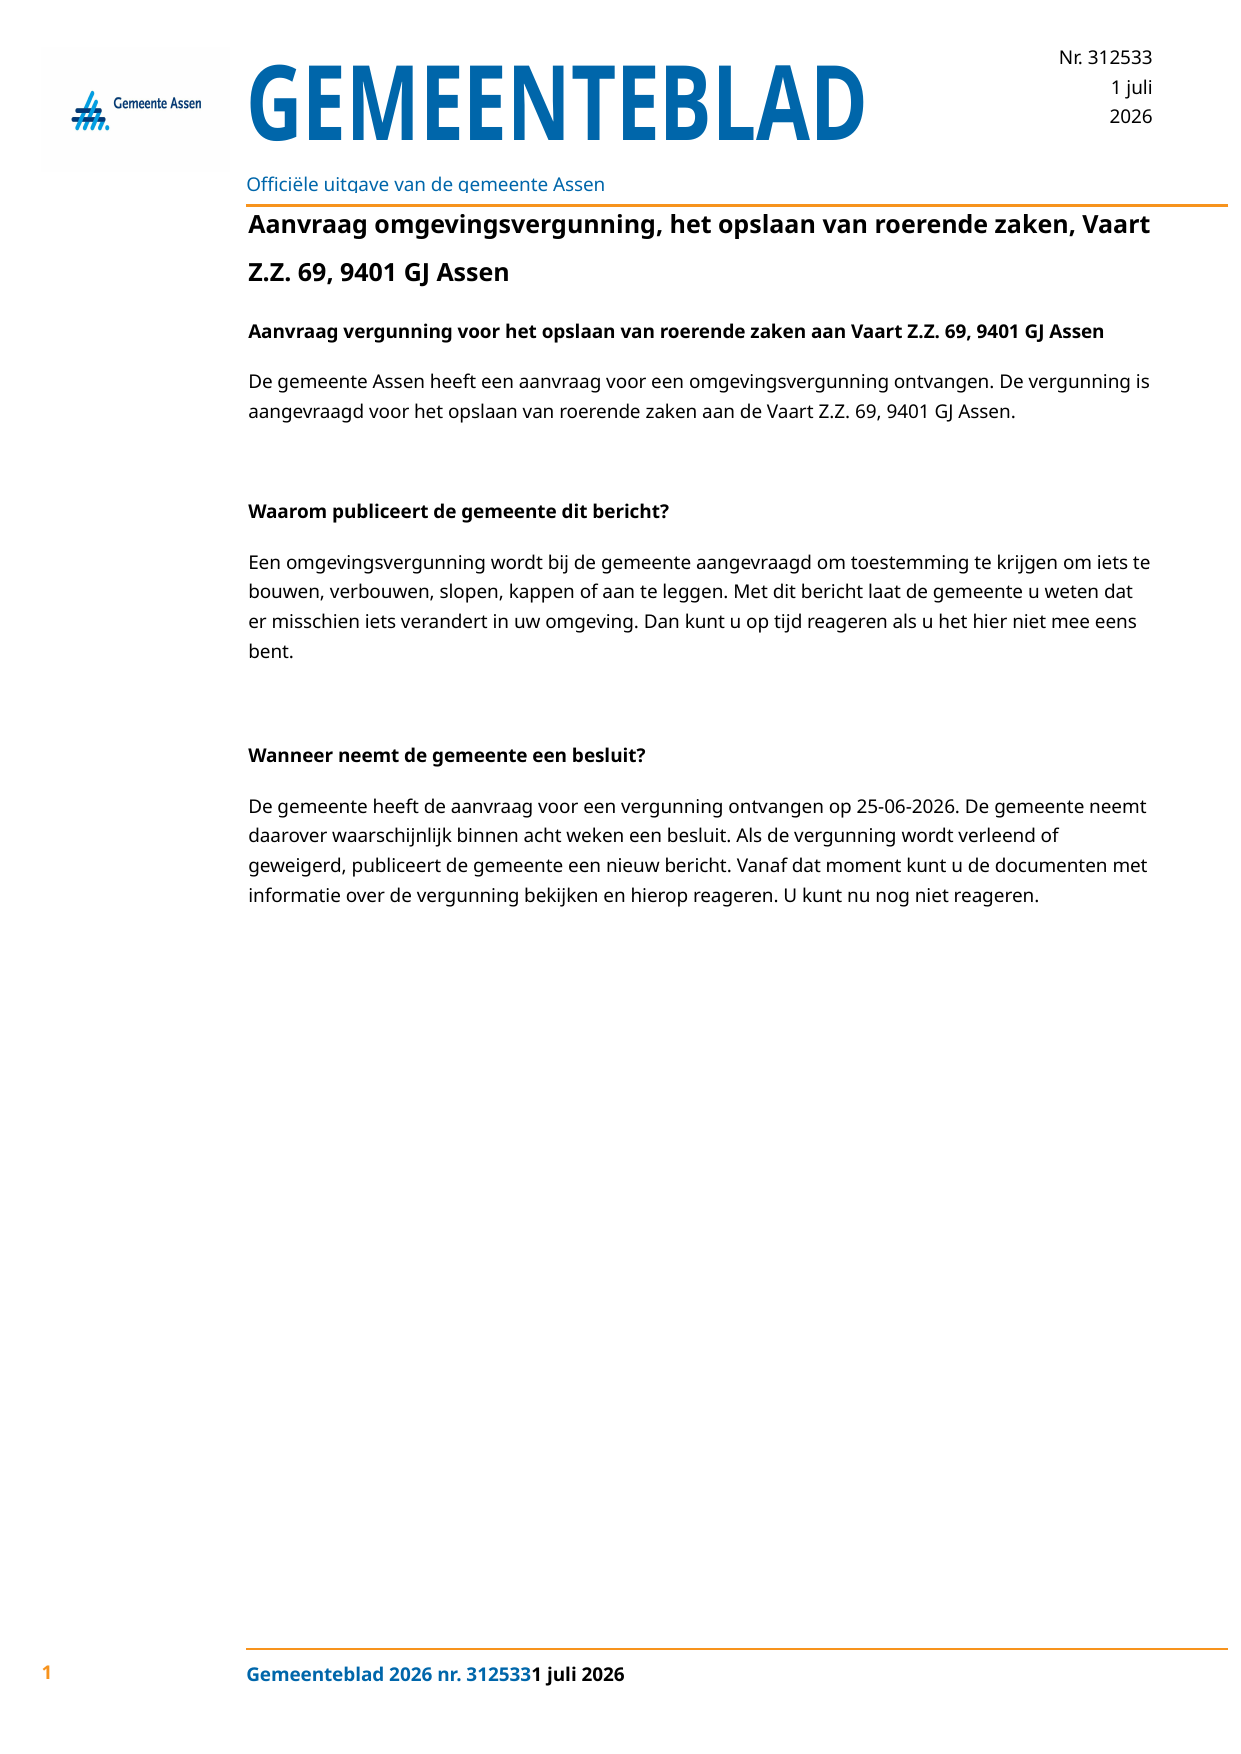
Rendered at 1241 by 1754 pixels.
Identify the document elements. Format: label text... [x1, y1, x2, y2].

text ﻿Wanneer neemt de gemeente een besluit? [248, 739, 1152, 768]
text Waarom publiceert de gemeente dit bericht? [248, 499, 1152, 524]
text Aanvraag vergunning voor het opslaan van roerende zaken aan Vaart Z.Z. 69, 9401 GJ Assen [248, 318, 1152, 344]
text Aanvraag omgevingsvergunning, het opslaan van roerende zaken, Vaart Z.Z. 69, 9401 GJ Assen [248, 207, 1152, 288]
text De gemeente heeft de aanvraag voor een vergunning ontvangen op 25-06-2026. De gemeente neemt daarover waarschijnlijk binnen acht weken een besluit. Als de vergunning wordt verleend of geweigerd, publiceert de gemeente een nieuw bericht. Vanaf dat moment kunt u de documenten met informatie over de vergunning bekijken en hierop reageren. U kunt nu nog niet reageren. [248, 793, 1152, 908]
text De gemeente Assen heeft een aanvraag voor een omgevingsvergunning ontvangen. De vergunning is aangevraagd voor het opslaan van roerende zaken aan de Vaart Z.Z. 69, 9401 GJ Assen. [248, 368, 1152, 424]
text Een omgevingsvergunning wordt bij de gemeente aangevraagd om toestemming te krijgen om iets te bouwen, verbouwen, slopen, kappen of aan te leggen. Met dit bericht laat de gemeente u weten dat er misschien iets verandert in uw omgeving. Dan kunt u op tijd reageren als u het hier niet mee eens bent. [248, 549, 1152, 664]
picture [41, 47, 231, 172]
